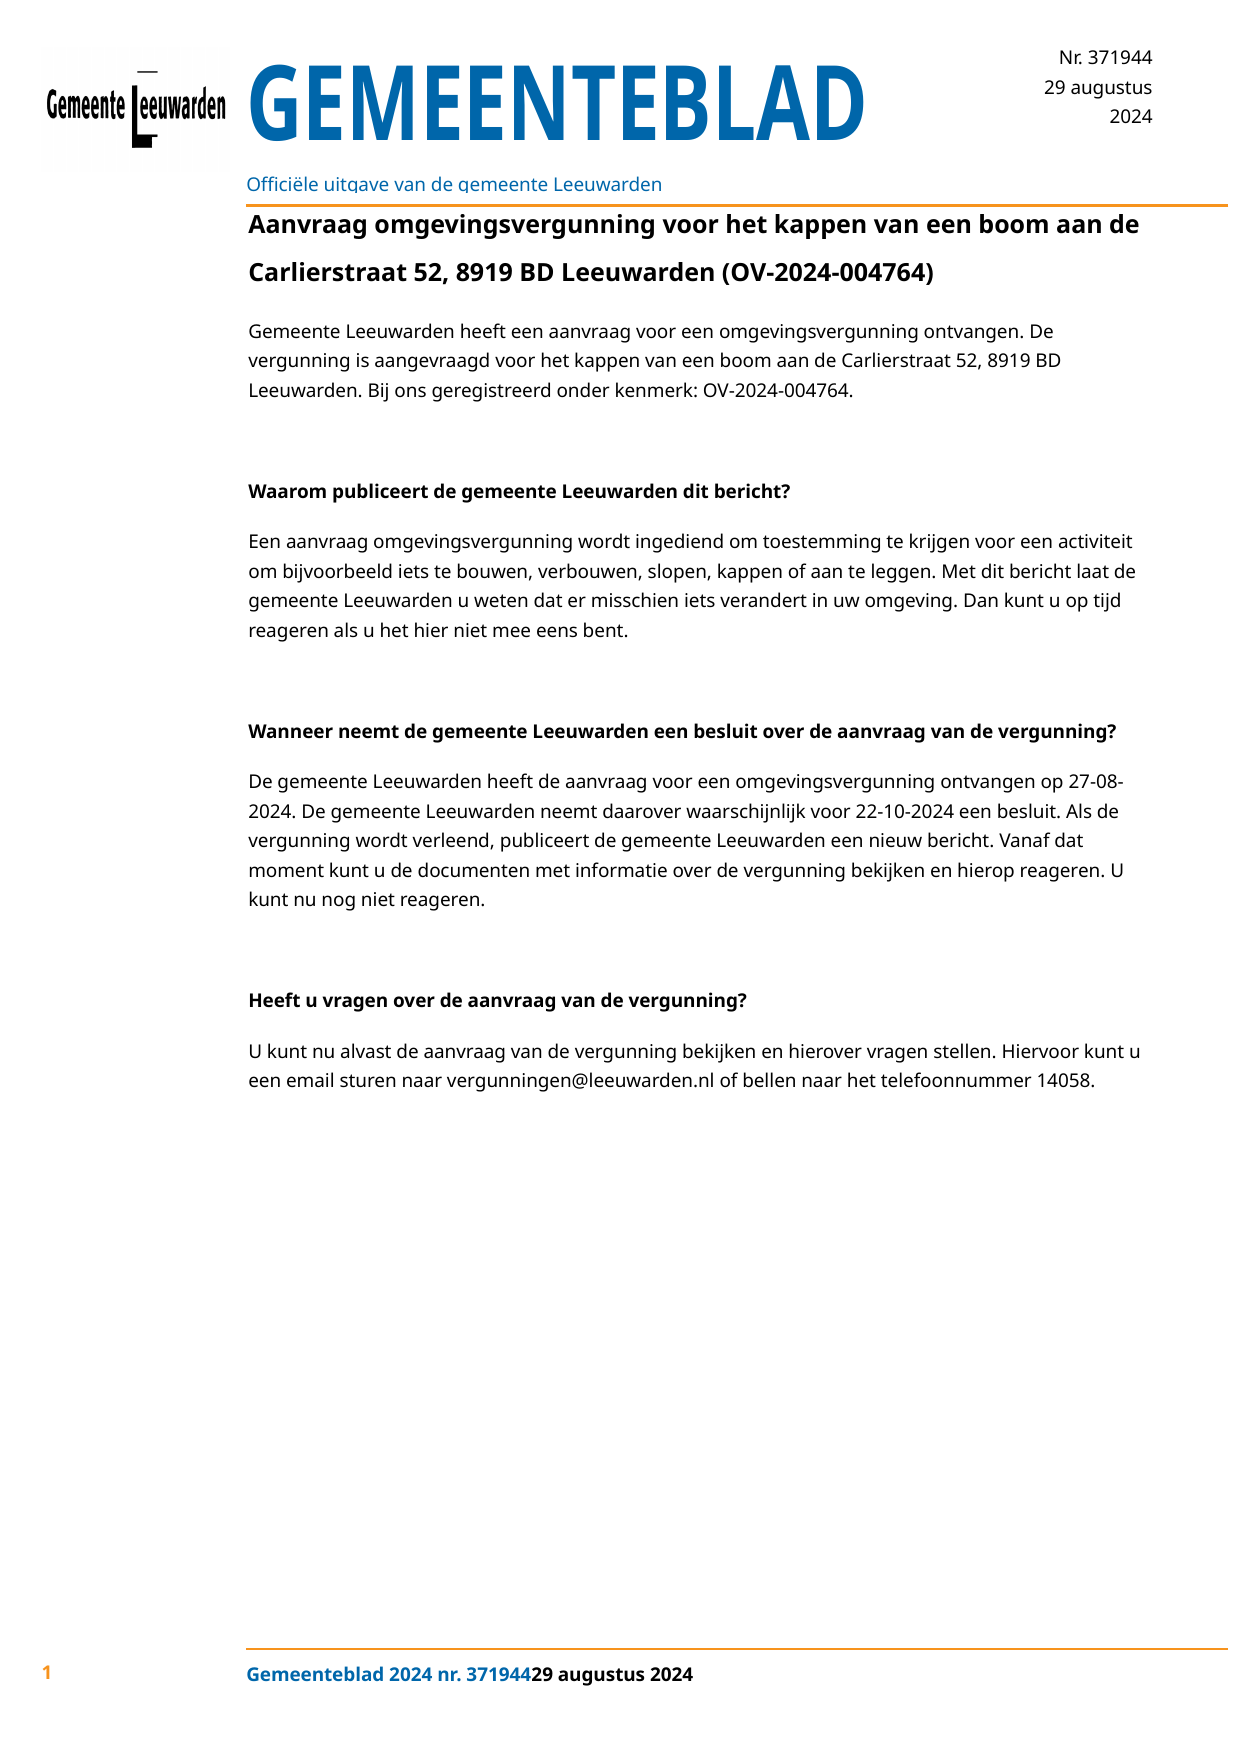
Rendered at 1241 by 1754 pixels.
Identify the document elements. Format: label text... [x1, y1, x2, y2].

text U kunt nu alvast de aanvraag van de vergunning bekijken en hierover vragen stellen. Hiervoor kunt u een email sturen naar vergunningen@leeuwarden.nl of bellen naar het telefoonnummer 14058. [248, 1038, 1152, 1093]
text Een aanvraag omgevingsvergunning wordt ingediend om toestemming te krijgen voor een activiteit om bijvoorbeeld iets te bouwen, verbouwen, slopen, kappen of aan te leggen. Met dit bericht laat de gemeente Leeuwarden u weten dat er misschien iets verandert in uw omgeving. Dan kunt u op tijd reageren als u het hier niet mee eens bent. [248, 528, 1152, 643]
text Waarom publiceert de gemeente Leeuwarden dit bericht? [248, 478, 1152, 504]
text Heeft u vragen over de aanvraag van de vergunning? [248, 987, 1152, 1013]
text De gemeente Leeuwarden heeft de aanvraag voor een omgevingsvergunning ontvangen op 27-08-2024. De gemeente Leeuwarden neemt daarover waarschijnlijk voor 22-10-2024 een besluit. Als de vergunning wordt verleend, publiceert de gemeente Leeuwarden een nieuw bericht. Vanaf dat moment kunt u de documenten met informatie over de vergunning bekijken en hierop reageren. U kunt nu nog niet reageren. [248, 768, 1152, 912]
text Gemeente Leeuwarden heeft een aanvraag voor een omgevingsvergunning ontvangen. De vergunning is aangevraagd voor het kappen van een boom aan de Carlierstraat 52, 8919 BD Leeuwarden. Bij ons geregistreerd onder kenmerk: OV-2024-004764. [248, 318, 1152, 403]
text Wanneer neemt de gemeente Leeuwarden een besluit over de aanvraag van de vergunning? [248, 718, 1152, 744]
text Aanvraag omgevingsvergunning voor het kappen van een boom aan de Carlierstraat 52, 8919 BD Leeuwarden (OV-2024-004764) [248, 207, 1152, 288]
picture [41, 47, 231, 172]
